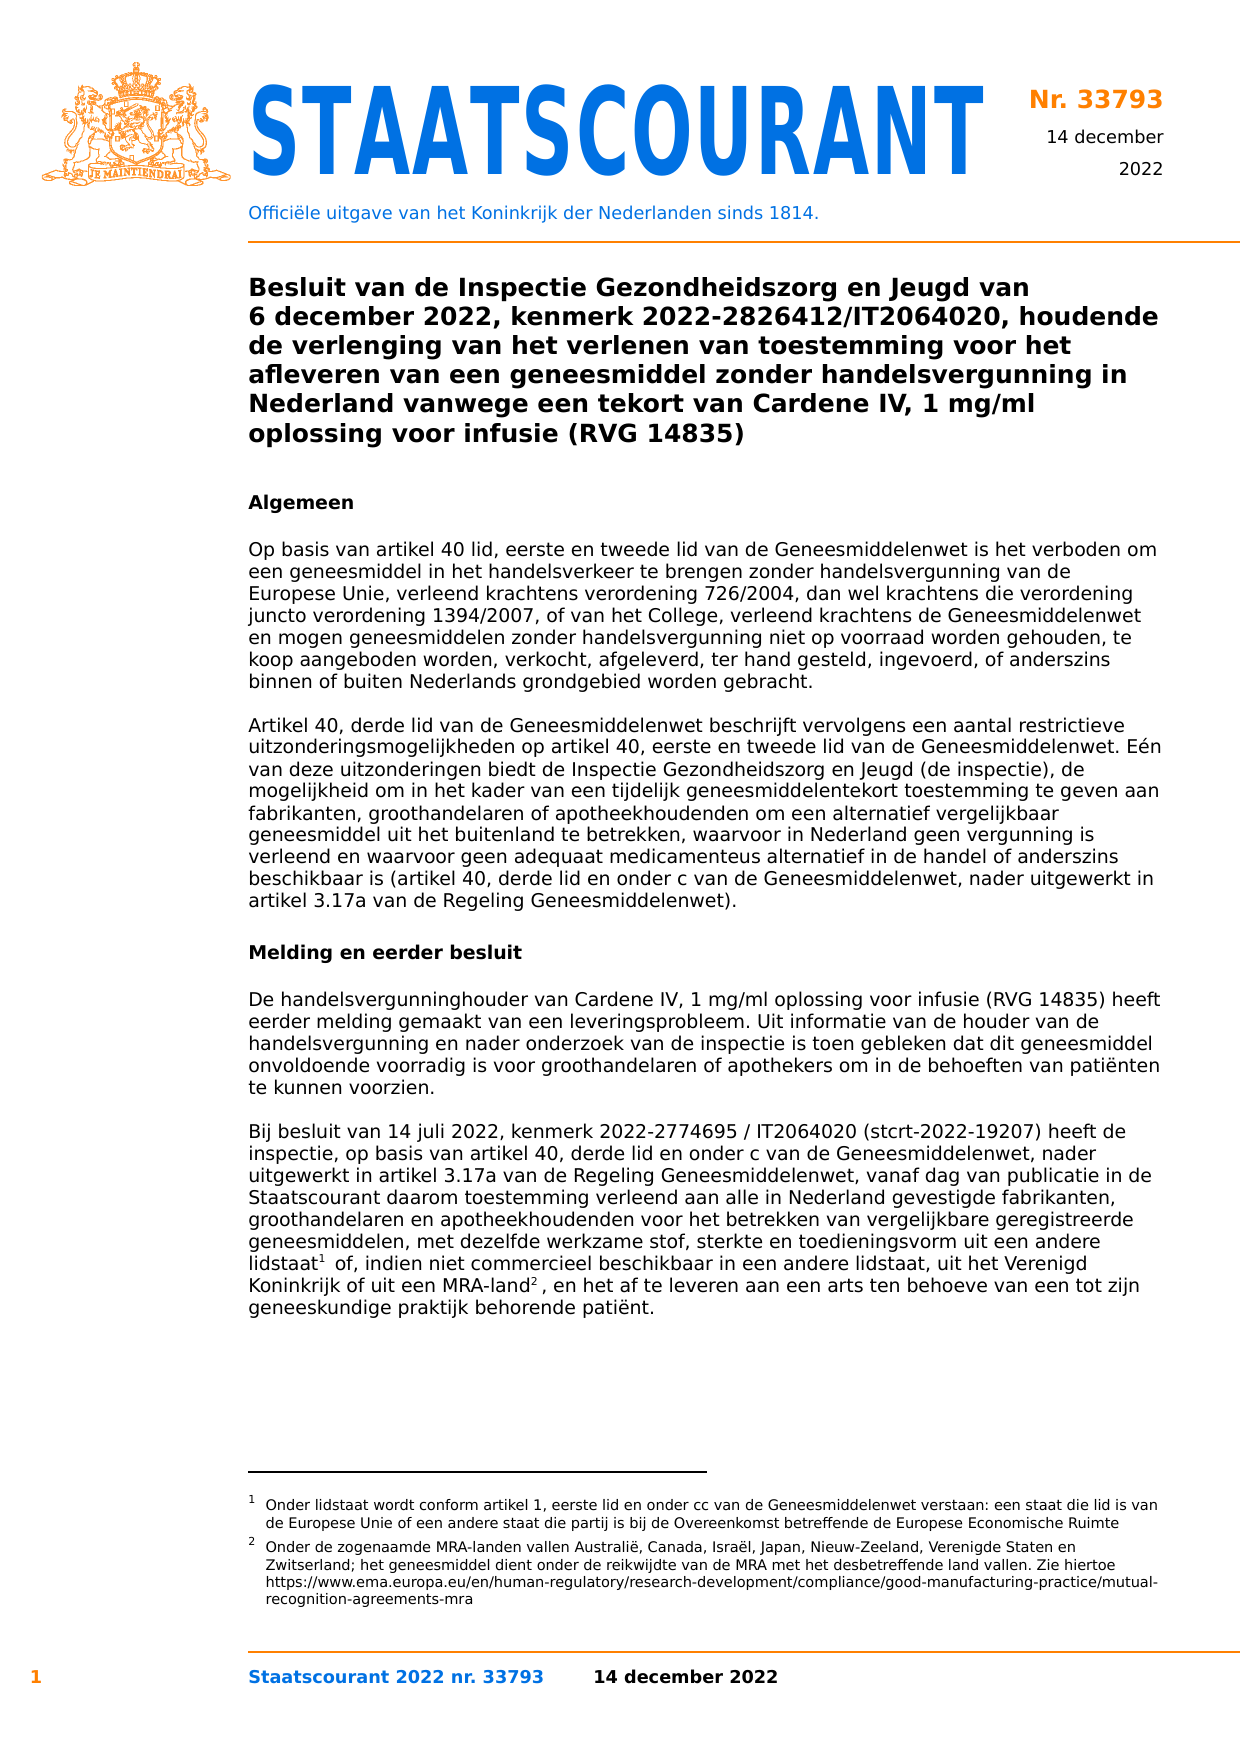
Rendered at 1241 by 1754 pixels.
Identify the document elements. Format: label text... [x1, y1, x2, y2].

text Bij besluit van 14 juli 2022, kenmerk 2022-2774695 / IT2064020 (stcrt-2022-19207) heeft de inspectie, op basis van artikel 40, derde lid en onder c van de Geneesmiddelenwet, nader uitgewerkt in artikel 3.17a van de Regeling Geneesmiddelenwet, vanaf dag van publicatie in de Staatscourant daarom toestemming verleend aan alle in Nederland gevestigde fabrikanten, groothandelaren en apotheekhoudenden voor het betrekken van vergelijkbare geregistreerde geneesmiddelen, met dezelfde werkzame stof, sterkte en toedieningsvorm uit een andere lidstaat of, indien niet commercieel beschikbaar in een andere lidstaat, uit het Verenigd Koninkrijk of uit een MRA-land, en het af te leveren aan een arts ten behoeve van een tot zijn geneeskundige praktijk behorende patiënt. [248, 1121, 1163, 1319]
table_header Nr. 33793 [998, 62, 1240, 121]
subtitle Melding en eerder besluit [248, 942, 1163, 964]
subtitle Algemeen [248, 492, 1163, 514]
subtitle Besluit van de Inspectie Gezondheidszorg en Jeugd van 6 december 2022, kenmerk 2022-2826412/IT2064020, houdende de verlenging van het verlenen van toestemming voor het afleveren van een geneesmiddel zonder handelsvergunning in Nederland vanwege een tekort van Cardene IV, 1 mg/ml oplossing voor infusie (RVG 14835) [248, 273, 1163, 448]
table_header STAATSCOURANT [248, 62, 998, 203]
text Onder lidstaat wordt conform artikel 1, eerste lid en onder cc van de Geneesmiddelenwet verstaan: een staat die lid is van de Europese Unie of een andere staat die partij is bij de Overeenkomst betreffende de Europese Economische Ruimte [248, 1493, 1163, 1532]
picture [41, 62, 231, 186]
table_header [25, 62, 248, 241]
table_cell Officiële uitgave van het Koninkrijk der Nederlanden sinds 1814. [248, 203, 1240, 241]
text De handelsvergunninghouder van Cardene IV, 1 mg/ml oplossing voor infusie (RVG 14835) heeft eerder melding gemaakt van een leveringsprobleem. Uit informatie van de houder van de handelsvergunning en nader onderzoek van de inspectie is toen gebleken dat dit geneesmiddel onvoldoende voorradig is voor groothandelaren of apothekers om in de behoeften van patiënten te kunnen voorzien. [248, 989, 1163, 1099]
text Artikel 40, derde lid van de Geneesmiddelenwet beschrijft vervolgens een aantal restrictieve uitzonderingsmogelijkheden op artikel 40, eerste en tweede lid van de Geneesmiddelenwet. Eén van deze uitzonderingen biedt de Inspectie Gezondheidszorg en Jeugd (de inspectie), de mogelijkheid om in het kader van een tijdelijk geneesmiddelentekort toestemming te geven aan fabrikanten, groothandelaren of apotheekhoudenden om een alternatief vergelijkbaar geneesmiddel uit het buitenland te betrekken, waarvoor in Nederland geen vergunning is verleend en waarvoor geen adequaat medicamenteus alternatief in de handel of anderszins beschikbaar is (artikel 40, derde lid en onder c van de Geneesmiddelenwet, nader uitgewerkt in artikel 3.17a van de Regeling Geneesmiddelenwet). [248, 714, 1163, 912]
table_cell 2022 [998, 153, 1240, 203]
text Onder de zogenaamde MRA-landen vallen Australië, Canada, Israël, Japan, Nieuw-Zeeland, Verenigde Staten en Zwitserland; het geneesmiddel dient onder de reikwijdte van de MRA met het desbetreffende land vallen. Zie hiertoe https://www.ema.europa.eu/en/human-regulatory/research-development/compliance/good-manufacturing-practice/mutual-recognition-agreements-mra [248, 1535, 1163, 1608]
text Op basis van artikel 40 lid, eerste en tweede lid van de Geneesmiddelenwet is het verboden om een geneesmiddel in het handelsverkeer te brengen zonder handelsvergunning van de Europese Unie, verleend krachtens verordening 726/2004, dan wel krachtens die verordening juncto verordening 1394/2007, of van het College, verleend krachtens de Geneesmiddelenwet en mogen geneesmiddelen zonder handelsvergunning niet op voorraad worden gehouden, te koop aangeboden worden, verkocht, afgeleverd, ter hand gesteld, ingevoerd, of anderszins binnen of buiten Nederlands grondgebied worden gebracht. [248, 539, 1163, 693]
table_cell 14 december [998, 121, 1240, 153]
